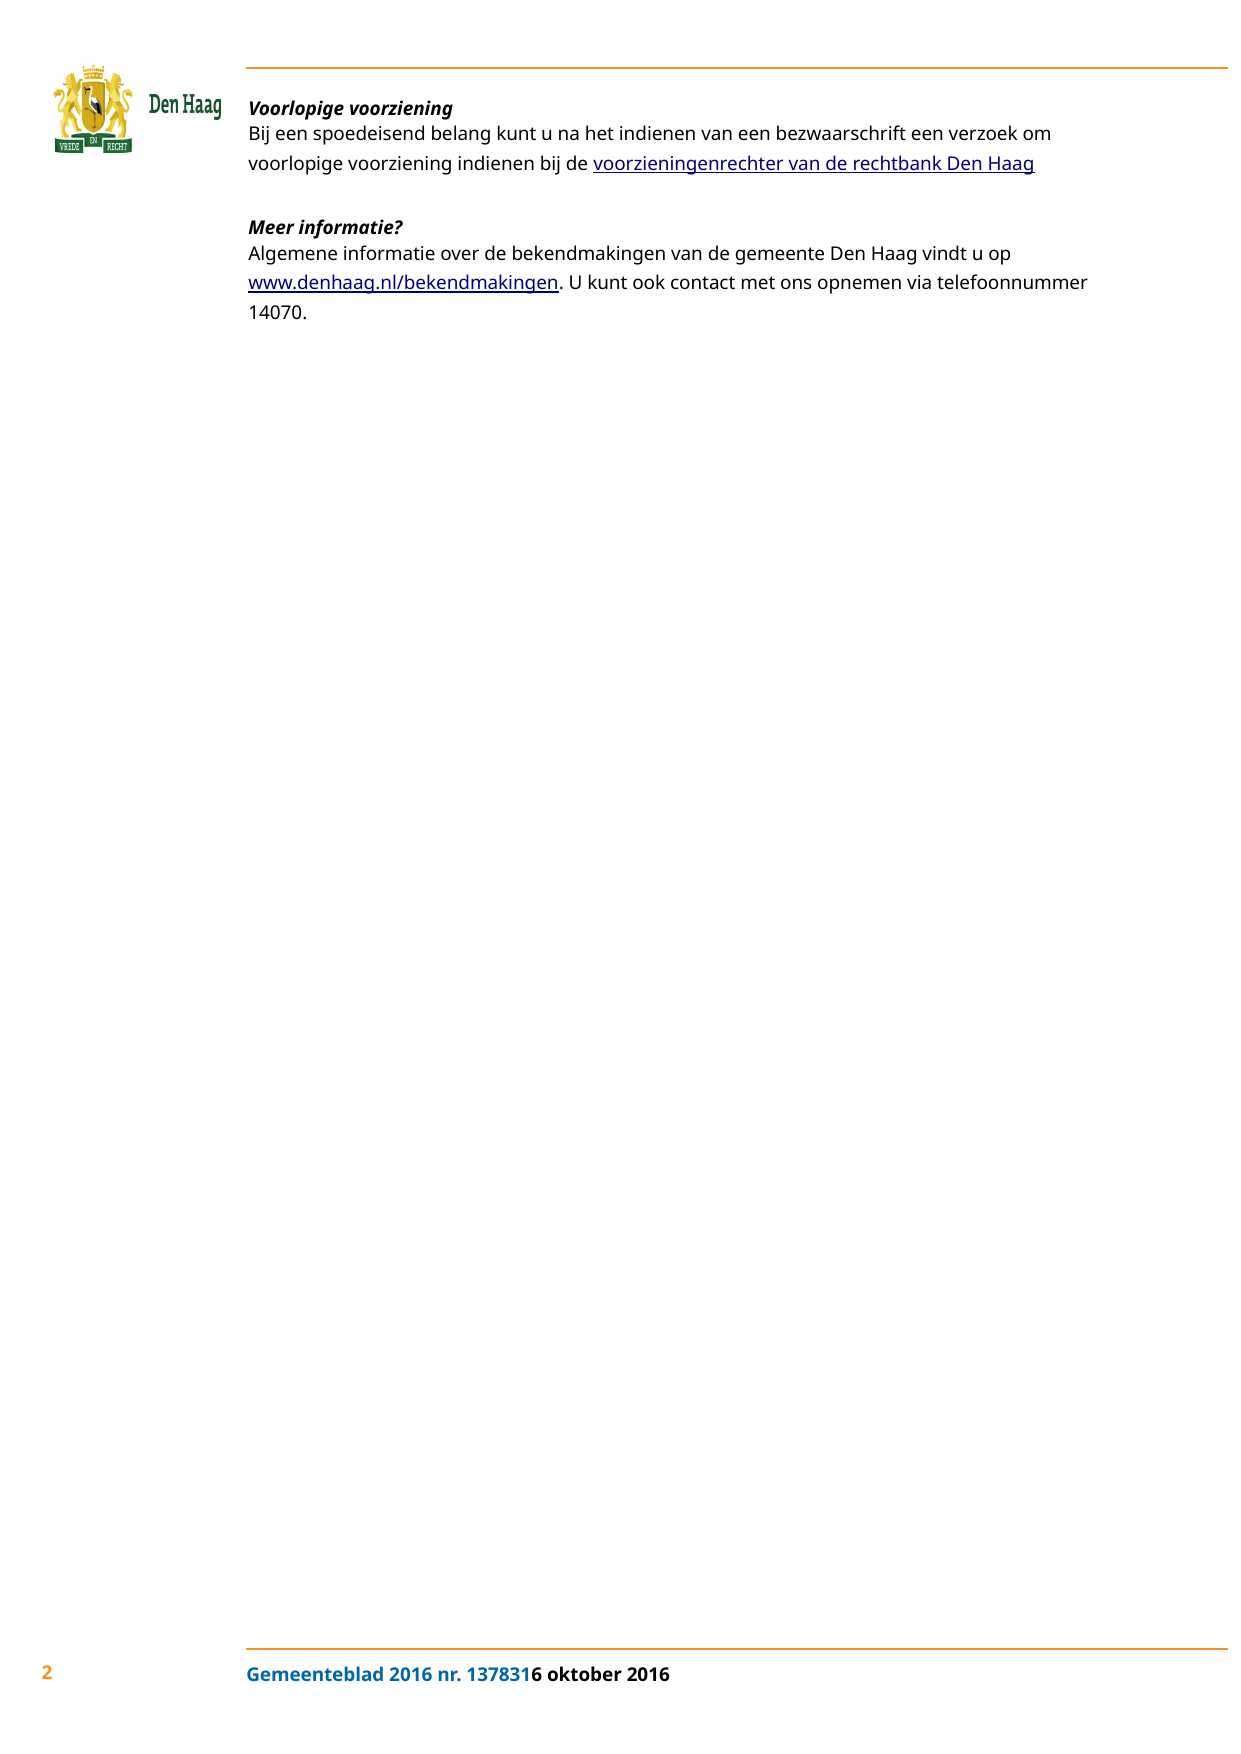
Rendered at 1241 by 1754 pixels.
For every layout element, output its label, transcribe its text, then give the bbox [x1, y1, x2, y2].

text Algemene informatie over de bekendmakingen van de gemeente Den Haag vindt u op www.denhaag.nl/bekendmakingen. U kunt ook contact met ons opnemen via telefoonnummer 14070. [248, 240, 1152, 325]
text Bij een spoedeisend belang kunt u na het indienen van een bezwaarschrift een verzoek om voorlopige voorziening indienen bij de voorzieningenrechter van de rechtbank Den Haag [248, 121, 1152, 176]
picture [41, 47, 231, 172]
text Voorlopige voorziening [248, 95, 1152, 121]
text Meer informatie? [248, 214, 1152, 240]
